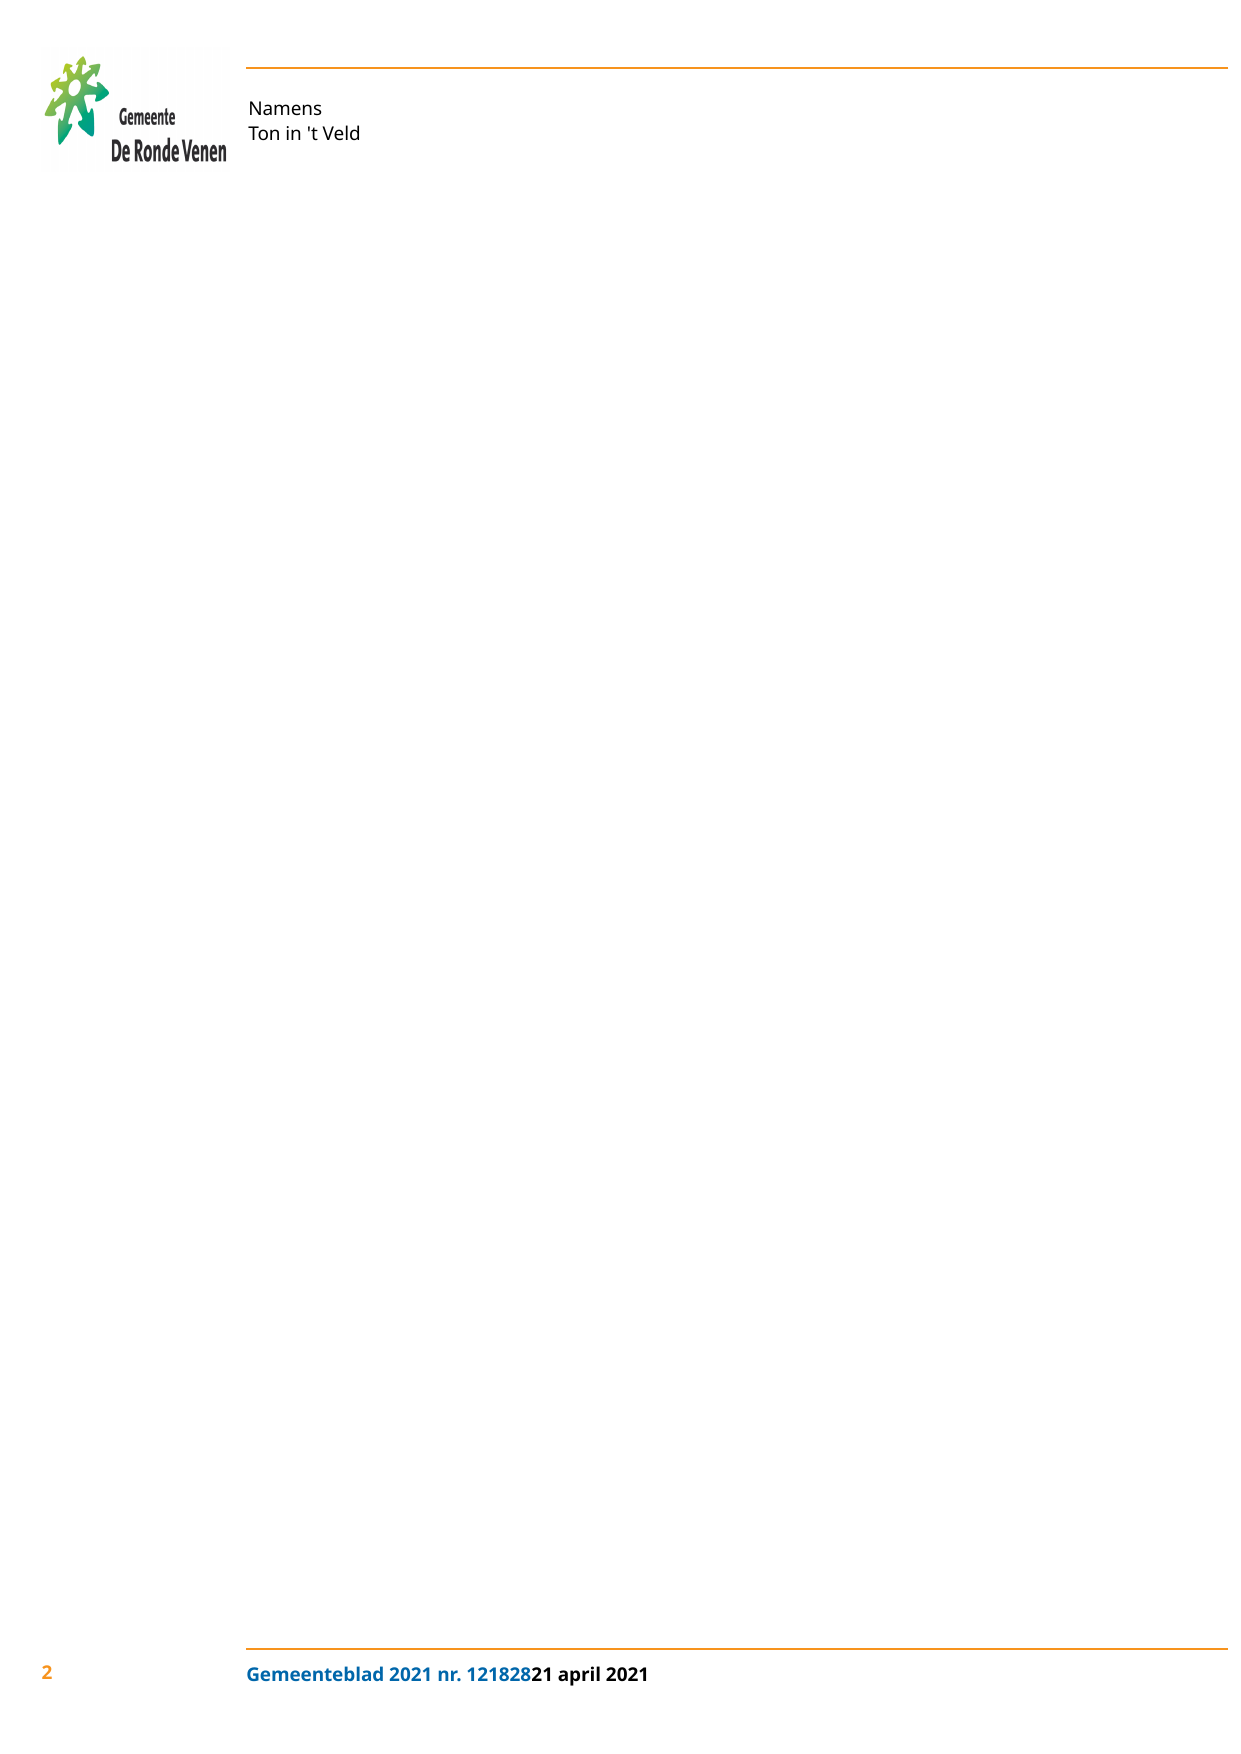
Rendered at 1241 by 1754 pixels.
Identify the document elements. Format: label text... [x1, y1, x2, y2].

text Ton in 't Veld [248, 121, 1152, 146]
picture [41, 47, 231, 172]
text Namens [248, 95, 1152, 121]
